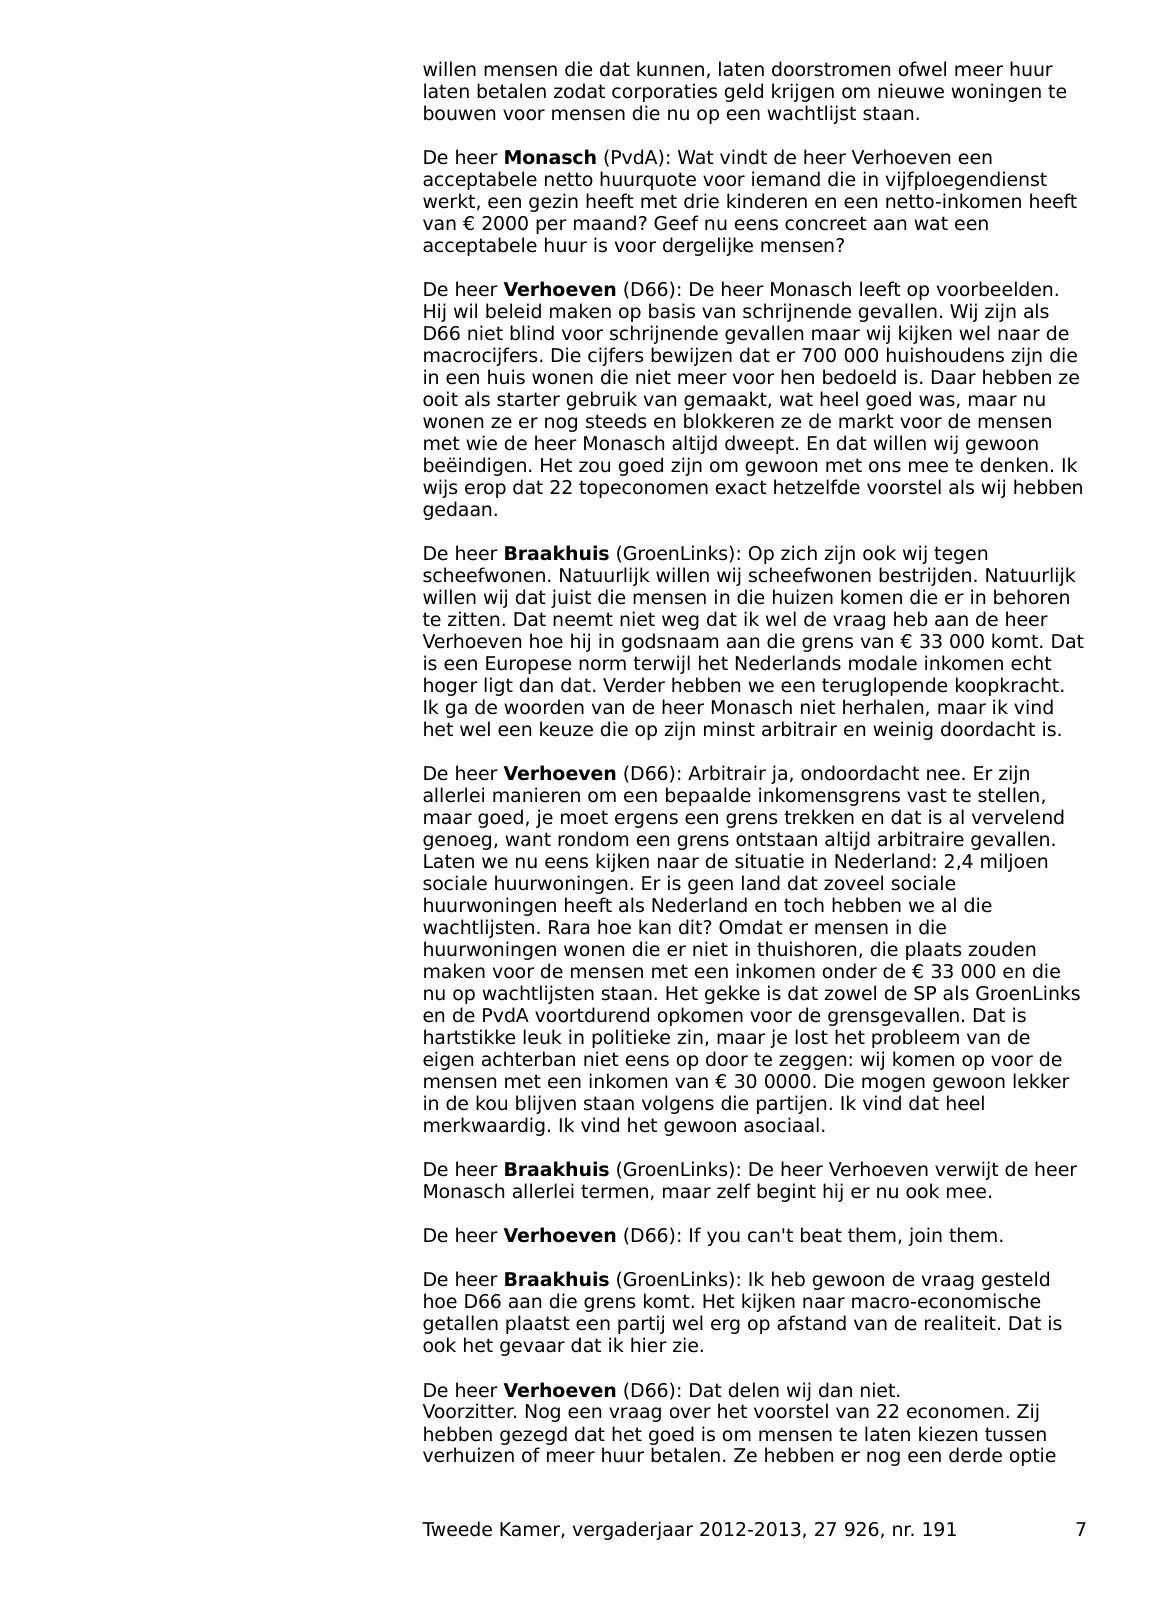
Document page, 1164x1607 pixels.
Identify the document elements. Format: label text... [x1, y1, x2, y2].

text De heer Braakhuis (GroenLinks): Ik heb gewoon de vraag gesteld hoe D66 aan die grens komt. Het kijken naar macro-economische getallen plaatst een partij wel erg op afstand van de realiteit. Dat is ook het gevaar dat ik hier zie. [422, 1269, 1087, 1357]
text De heer Verhoeven (D66): If you can't beat them, join them. [422, 1225, 1087, 1247]
text De heer Verhoeven (D66): Arbitrair ja, ondoordacht nee. Er zijn allerlei manieren om een bepaalde inkomensgrens vast te stellen, maar goed, je moet ergens een grens trekken en dat is al vervelend genoeg, want rondom een grens ontstaan altijd arbitraire gevallen. Laten we nu eens kijken naar de situatie in Nederland: 2,4 miljoen sociale huurwoningen. Er is geen land dat zoveel sociale huurwoningen heeft als Nederland en toch hebben we al die wachtlijsten. Rara hoe kan dit? Omdat er mensen in die huurwoningen wonen die er niet in thuishoren, die plaats zouden maken voor de mensen met een inkomen onder de € 33 000 en die nu op wachtlijsten staan. Het gekke is dat zowel de SP als GroenLinks en de PvdA voortdurend opkomen voor de grensgevallen. Dat is hartstikke leuk in politieke zin, maar je lost het probleem van de eigen achterban niet eens op door te zeggen: wij komen op voor de mensen met een inkomen van € 30 0000. Die mogen gewoon lekker in de kou blijven staan volgens die partijen. Ik vind dat heel merkwaardig. Ik vind het gewoon asociaal. [422, 763, 1087, 1137]
text Voorzitter. Nog een vraag over het voorstel van 22 economen. Zij hebben gezegd dat het goed is om mensen te laten kiezen tussen verhuizen of meer huur betalen. Ze hebben er nog een derde optie [422, 1401, 1087, 1467]
text De heer Verhoeven (D66): Dat delen wij dan niet. [422, 1379, 1087, 1401]
text De heer Verhoeven (D66): De heer Monasch leeft op voorbeelden. Hij wil beleid maken op basis van schrijnende gevallen. Wij zijn als D66 niet blind voor schrijnende gevallen maar wij kijken wel naar de macrocijfers. Die cijfers bewijzen dat er 700 000 huishoudens zijn die in een huis wonen die niet meer voor hen bedoeld is. Daar hebben ze ooit als starter gebruik van gemaakt, wat heel goed was, maar nu wonen ze er nog steeds en blokkeren ze de markt voor de mensen met wie de heer Monasch altijd dweept. En dat willen wij gewoon beëindigen. Het zou goed zijn om gewoon met ons mee te denken. Ik wijs erop dat 22 topeconomen exact hetzelfde voorstel als wij hebben gedaan. [422, 279, 1087, 521]
text De heer Monasch (PvdA): Wat vindt de heer Verhoeven een acceptabele netto huurquote voor iemand die in vijfploegendienst werkt, een gezin heeft met drie kinderen en een netto-inkomen heeft van € 2000 per maand? Geef nu eens concreet aan wat een acceptabele huur is voor dergelijke mensen? [422, 147, 1087, 257]
text De heer Braakhuis (GroenLinks): De heer Verhoeven verwijt de heer Monasch allerlei termen, maar zelf begint hij er nu ook mee. [422, 1159, 1087, 1203]
text De heer Braakhuis (GroenLinks): Op zich zijn ook wij tegen scheefwonen. Natuurlijk willen wij scheefwonen bestrijden. Natuurlijk willen wij dat juist die mensen in die huizen komen die er in behoren te zitten. Dat neemt niet weg dat ik wel de vraag heb aan de heer Verhoeven hoe hij in godsnaam aan die grens van € 33 000 komt. Dat is een Europese norm terwijl het Nederlands modale inkomen echt hoger ligt dan dat. Verder hebben we een teruglopende koopkracht. Ik ga de woorden van de heer Monasch niet herhalen, maar ik vind het wel een keuze die op zijn minst arbitrair en weinig doordacht is. [422, 543, 1087, 741]
text willen mensen die dat kunnen, laten doorstromen ofwel meer huur laten betalen zodat corporaties geld krijgen om nieuwe woningen te bouwen voor mensen die nu op een wachtlijst staan. [422, 59, 1087, 125]
